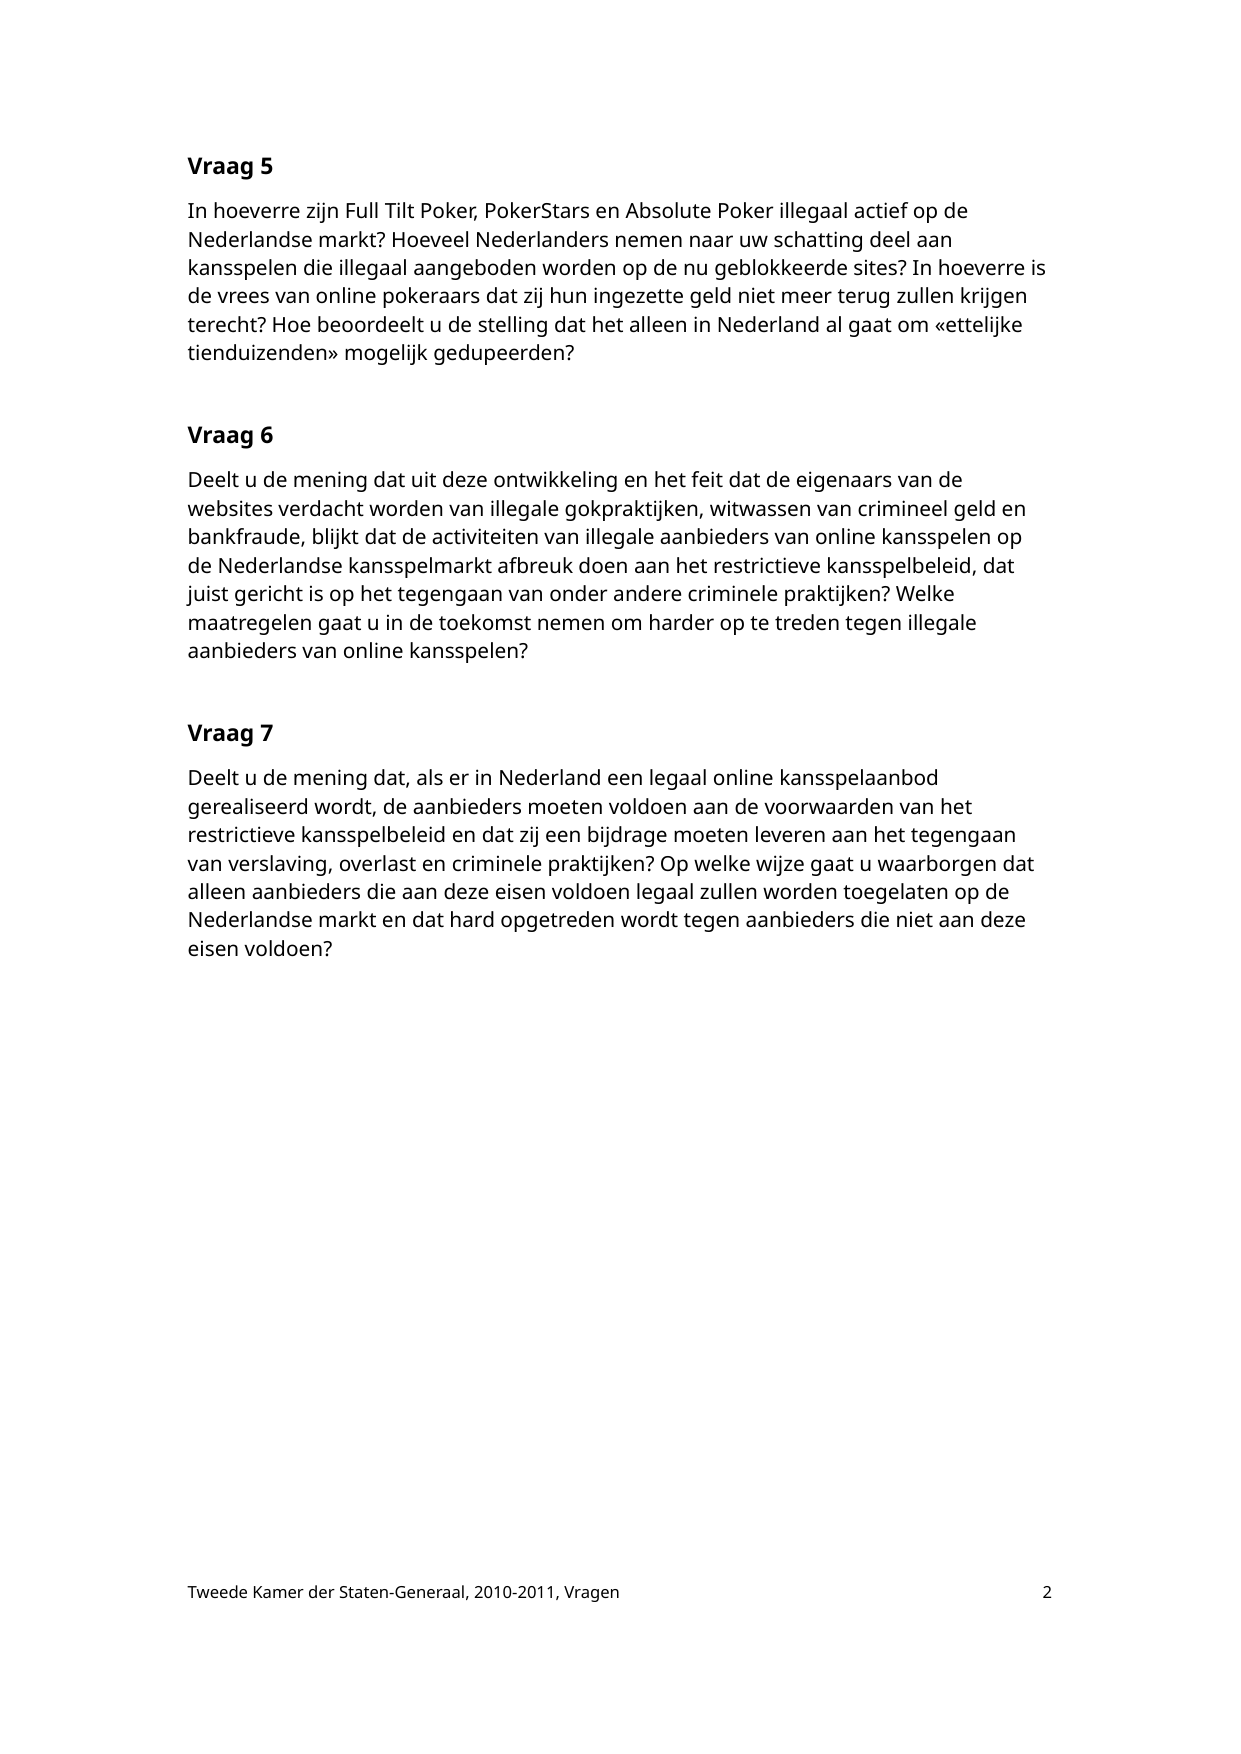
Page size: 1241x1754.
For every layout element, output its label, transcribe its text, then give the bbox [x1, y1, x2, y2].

text Deelt u de mening dat uit deze ontwikkeling en het feit dat de eigenaars van de websites verdacht worden van illegale gokpraktijken, witwassen van crimineel geld en bankfraude, blijkt dat de activiteiten van illegale aanbieders van online kansspelen op de Nederlandse kansspelmarkt afbreuk doen aan het restrictieve kansspelbeleid, dat juist gericht is op het tegengaan van onder andere criminele praktijken? Welke maatregelen gaat u in de toekomst nemen om harder op te treden tegen illegale aanbieders van online kansspelen? [187, 466, 1053, 665]
text Deelt u de mening dat, als er in Nederland een legaal online kansspelaanbod gerealiseerd wordt, de aanbieders moeten voldoen aan de voorwaarden van het restrictieve kansspelbeleid en dat zij een bijdrage moeten leveren aan het tegengaan van verslaving, overlast en criminele praktijken? Op welke wijze gaat u waarborgen dat alleen aanbieders die aan deze eisen voldoen legaal zullen worden toegelaten op de Nederlandse markt en dat hard opgetreden wordt tegen aanbieders die niet aan deze eisen voldoen? [187, 763, 1053, 962]
text In hoeverre zijn Full Tilt Poker, PokerStars en Absolute Poker illegaal actief op de Nederlandse markt? Hoeveel Nederlanders nemen naar uw schatting deel aan kansspelen die illegaal aangeboden worden op de nu geblokkeerde sites? In hoeverre is de vrees van online pokeraars dat zij hun ingezette geld niet meer terug zullen krijgen terecht? Hoe beoordeelt u de stelling dat het alleen in Nederland al gaat om «ettelijke tienduizenden» mogelijk gedupeerden? [187, 196, 1053, 367]
subtitle Vraag 6 [187, 419, 1053, 451]
subtitle Vraag 5 [187, 150, 1053, 181]
subtitle Vraag 7 [187, 717, 1053, 748]
